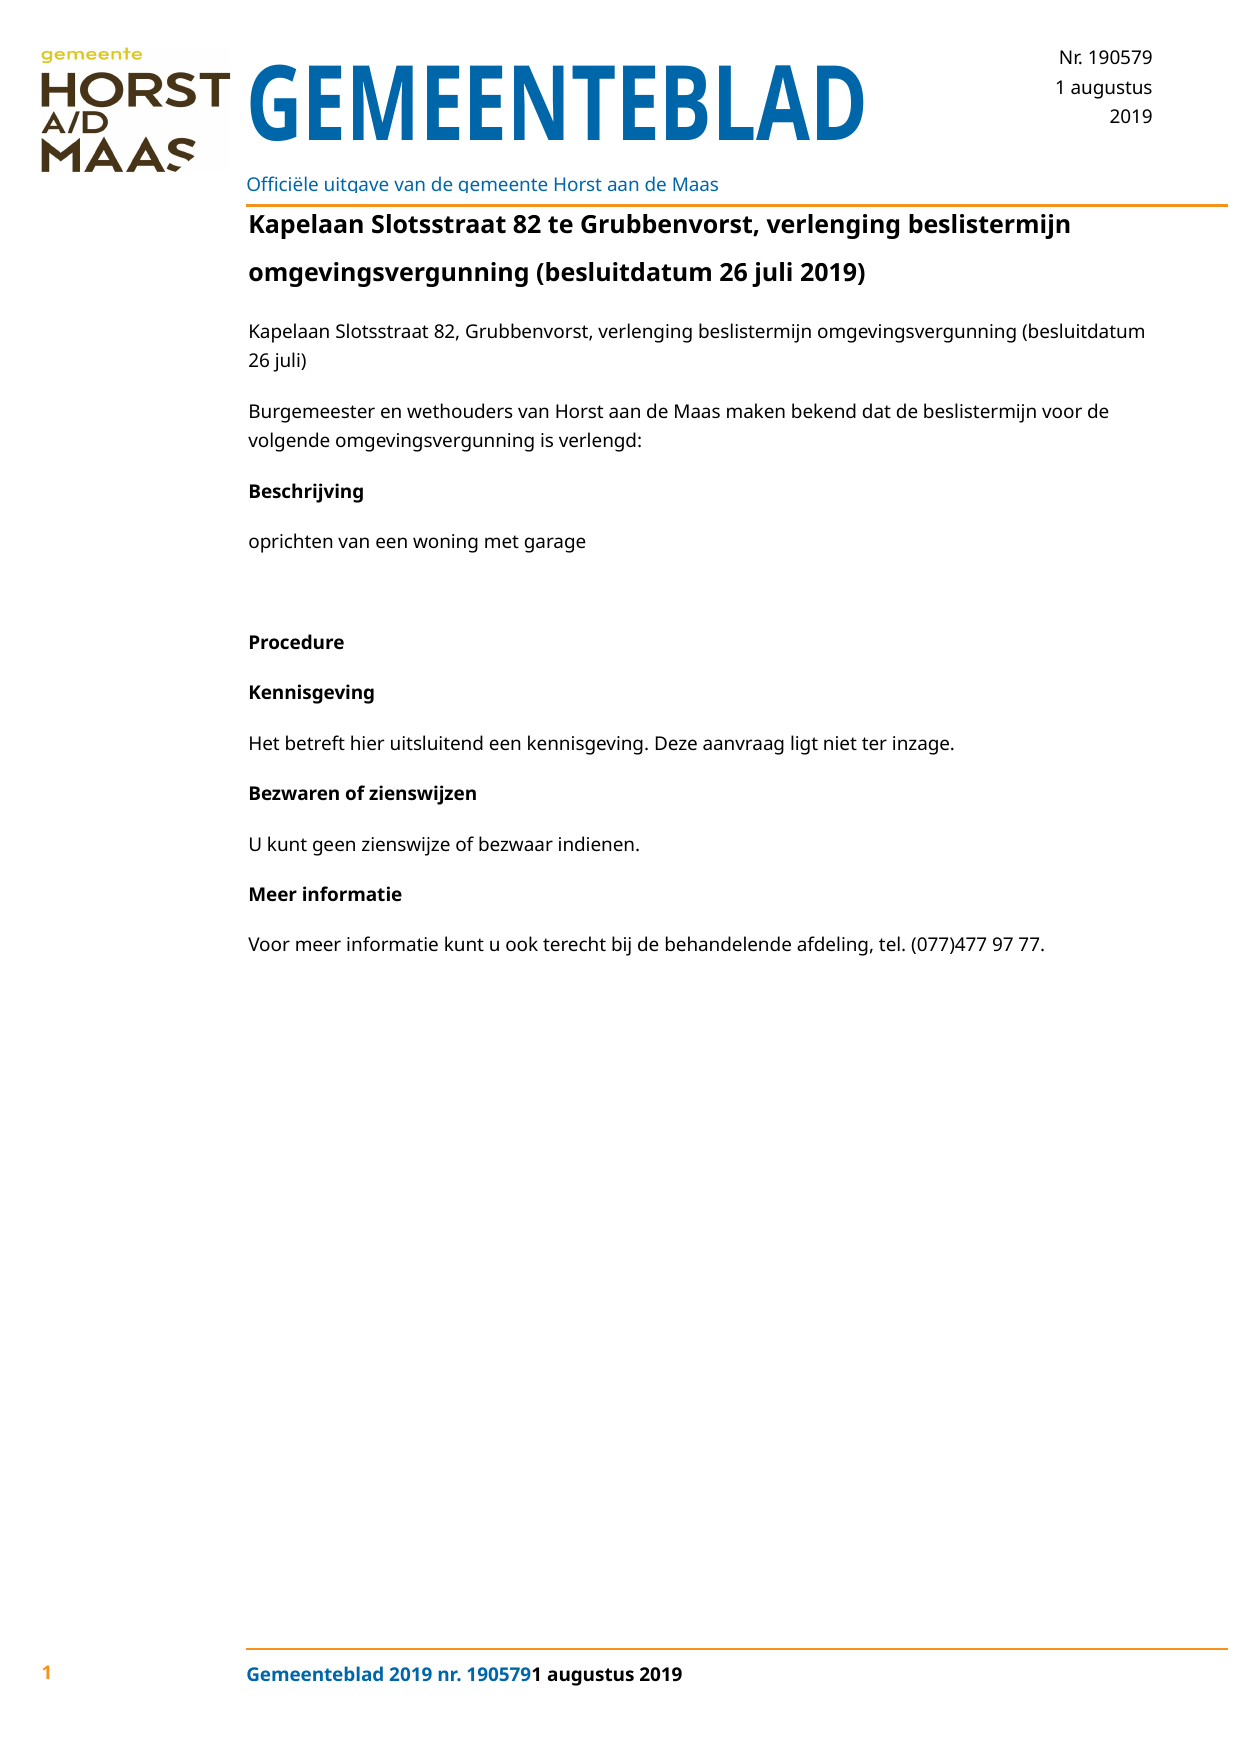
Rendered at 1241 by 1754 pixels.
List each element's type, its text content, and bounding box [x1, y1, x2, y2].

text Het betreft hier uitsluitend een kennisgeving. Deze aanvraag ligt niet ter inzage. [248, 730, 1152, 756]
text Voor meer informatie kunt u ook terecht bij de behandelende afdeling, tel. (077)477 97 77. [248, 932, 1152, 957]
picture [41, 47, 231, 172]
text oprichten van een woning met garage [248, 528, 1152, 554]
text Procedure [248, 629, 1152, 655]
text Bezwaren of zienswijzen [248, 780, 1152, 806]
text Meer informatie [248, 881, 1152, 907]
text Beschrijving [248, 478, 1152, 504]
text Kapelaan Slotsstraat 82, Grubbenvorst, verlenging beslistermijn omgevingsvergunning (besluitdatum 26 juli) [248, 318, 1152, 373]
text U kunt geen zienswijze of bezwaar indienen. [248, 831, 1152, 857]
text Kapelaan Slotsstraat 82 te Grubbenvorst, verlenging beslistermijn omgevingsvergunning (besluitdatum 26 juli 2019) [248, 207, 1152, 288]
text Burgemeester en wethouders van Horst aan de Maas maken bekend dat de beslistermijn voor de volgende omgevingsvergunning is verlengd: [248, 398, 1152, 453]
text Kennisgeving [248, 679, 1152, 705]
